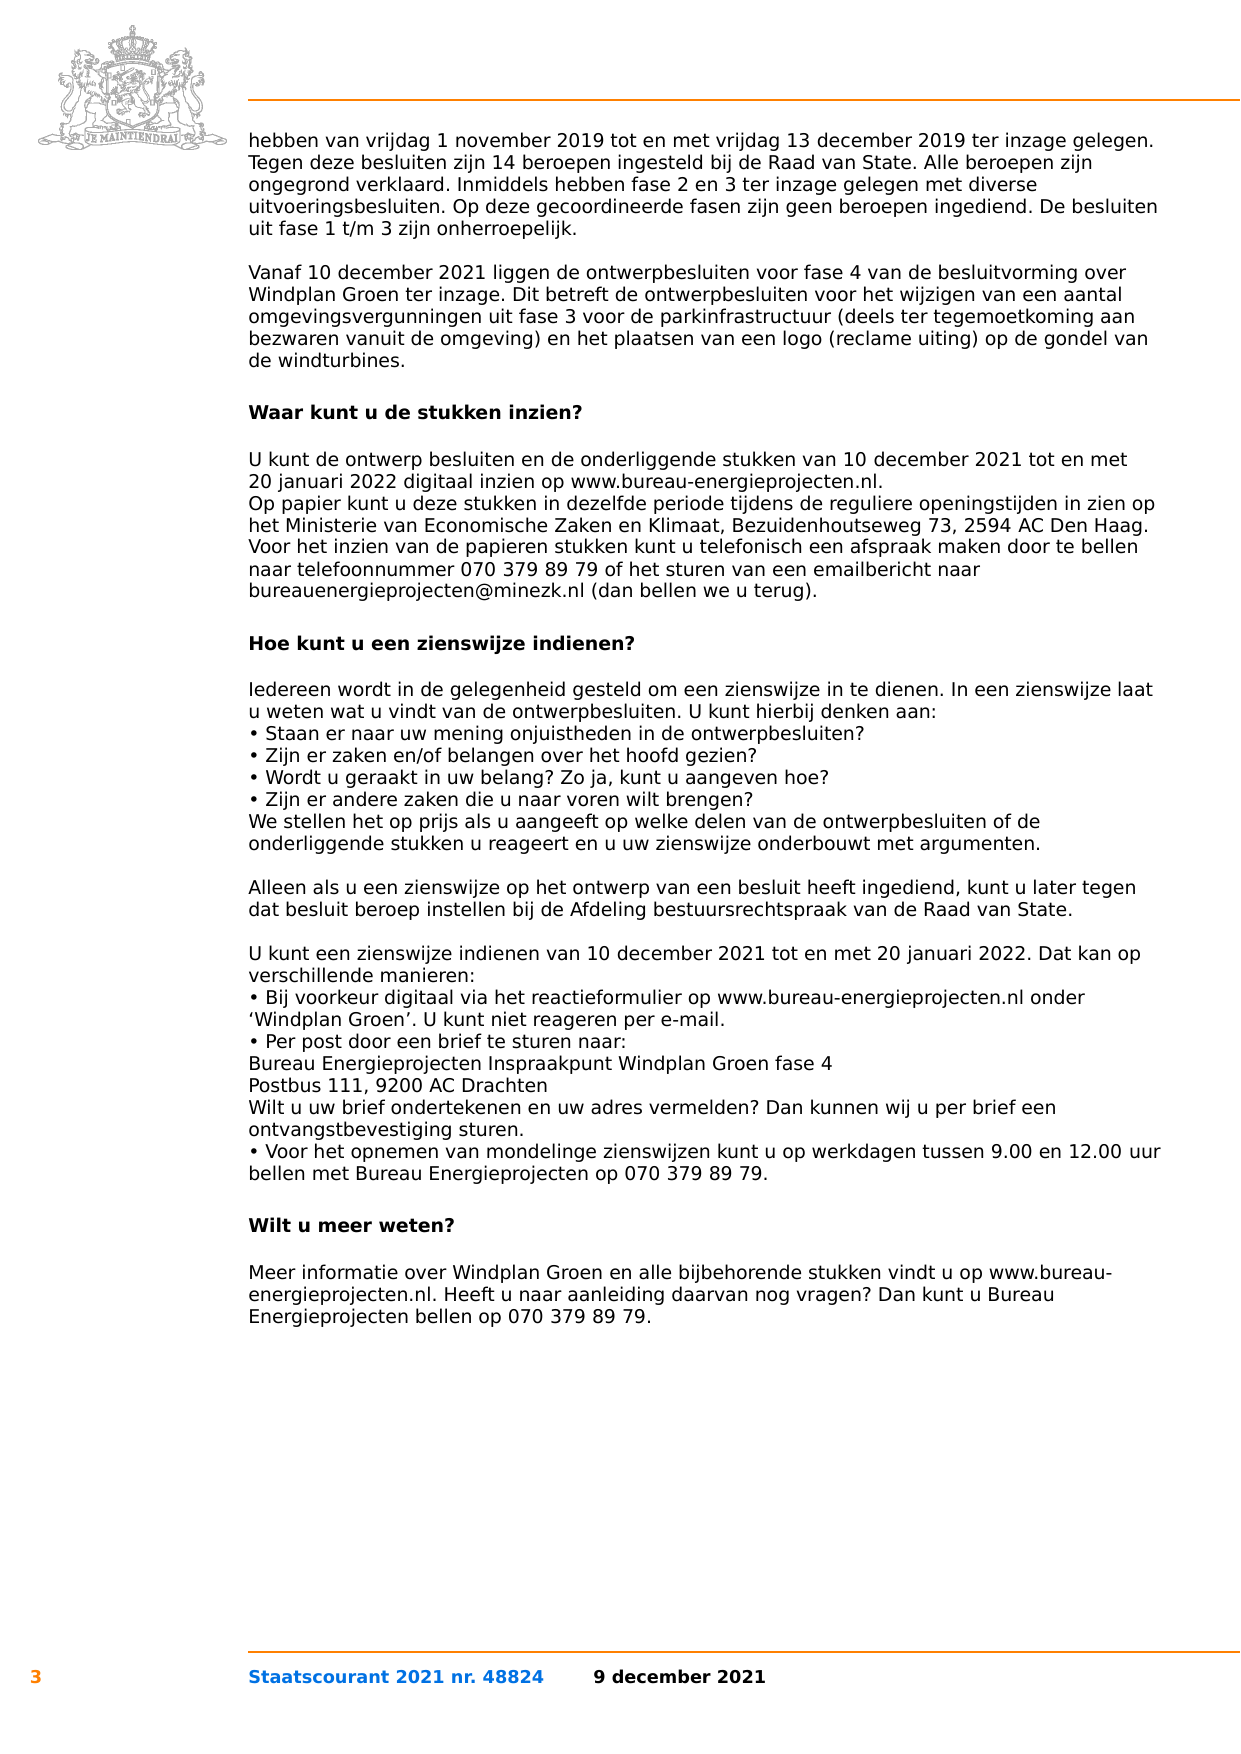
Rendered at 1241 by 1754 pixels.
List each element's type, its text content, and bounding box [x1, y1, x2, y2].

text Op papier kunt u deze stukken in dezelfde periode tijdens de reguliere openingstijden in zien op het Ministerie van Economische Zaken en Klimaat, Bezuidenhoutseweg 73, 2594 AC Den Haag. Voor het inzien van de papieren stukken kunt u telefonisch een afspraak maken door te bellen naar telefoonnummer 070 379 89 79 of het sturen van een emailbericht naar bureauenergieprojecten@minezk.nl (dan bellen we u terug). [248, 492, 1163, 602]
text Meer informatie over Windplan Groen en alle bijbehorende stukken vindt u op www.bureau-energieprojecten.nl. Heeft u naar aanleiding daarvan nog vragen? Dan kunt u Bureau Energieprojecten bellen op 070 379 89 79. [248, 1262, 1163, 1328]
subtitle Wilt u meer weten? [248, 1215, 1163, 1237]
text • Per post door een brief te sturen naar: [248, 1031, 1163, 1053]
text U kunt de ontwerp besluiten en de onderliggende stukken van 10 december 2021 tot en met 20 januari 2022 digitaal inzien op www.bureau-energieprojecten.nl. [248, 448, 1163, 492]
text U kunt een zienswijze indienen van 10 december 2021 tot en met 20 januari 2022. Dat kan op verschillende manieren: [248, 943, 1163, 987]
text • Wordt u geraakt in uw belang? Zo ja, kunt u aangeven hoe? [248, 767, 1163, 789]
text Alleen als u een zienswijze op het ontwerp van een besluit heeft ingediend, kunt u later tegen dat besluit beroep instellen bij de Afdeling bestuursrechtspraak van de Raad van State. [248, 877, 1163, 921]
text • Zijn er zaken en/of belangen over het hoofd gezien? [248, 745, 1163, 767]
text • Staan er naar uw mening onjuistheden in de ontwerpbesluiten? [248, 723, 1163, 745]
text • Voor het opnemen van mondelinge zienswijzen kunt u op werkdagen tussen 9.00 en 12.00 uur bellen met Bureau Energieprojecten op 070 379 89 79. [248, 1141, 1163, 1185]
text • Zijn er andere zaken die u naar voren wilt brengen? [248, 789, 1163, 811]
text Postbus 111, 9200 AC Drachten [248, 1075, 1163, 1097]
text Vanaf 10 december 2021 liggen de ontwerpbesluiten voor fase 4 van de besluitvorming over Windplan Groen ter inzage. Dit betreft de ontwerpbesluiten voor het wijzigen van een aantal omgevingsvergunningen uit fase 3 voor de parkinfrastructuur (deels ter tegemoetkoming aan bezwaren vanuit de omgeving) en het plaatsen van een logo (reclame uiting) op de gondel van de windturbines. [248, 262, 1163, 372]
text Bureau Energieprojecten Inspraakpunt Windplan Groen fase 4 [248, 1053, 1163, 1075]
picture [38, 25, 227, 150]
subtitle Waar kunt u de stukken inzien? [248, 402, 1163, 423]
text • Bij voorkeur digitaal via het reactieformulier op www.bureau-energieprojecten.nl onder ‘Windplan Groen’. U kunt niet reageren per e-mail. [248, 987, 1163, 1031]
text hebben van vrijdag 1 november 2019 tot en met vrijdag 13 december 2019 ter inzage gelegen. Tegen deze besluiten zijn 14 beroepen ingesteld bij de Raad van State. Alle beroepen zijn ongegrond verklaard. Inmiddels hebben fase 2 en 3 ter inzage gelegen met diverse uitvoeringsbesluiten. Op deze gecoordineerde fasen zijn geen beroepen ingediend. De besluiten uit fase 1 t/m 3 zijn onherroepelijk. [248, 130, 1163, 240]
subtitle Hoe kunt u een zienswijze indienen? [248, 632, 1163, 654]
text Iedereen wordt in de gelegenheid gesteld om een zienswijze in te dienen. In een zienswijze laat u weten wat u vindt van de ontwerpbesluiten. U kunt hierbij denken aan: [248, 679, 1163, 723]
text We stellen het op prijs als u aangeeft op welke delen van de ontwerpbesluiten of de onderliggende stukken u reageert en u uw zienswijze onderbouwt met argumenten. [248, 811, 1163, 855]
text Wilt u uw brief ondertekenen en uw adres vermelden? Dan kunnen wij u per brief een ontvangstbevestiging sturen. [248, 1097, 1163, 1141]
